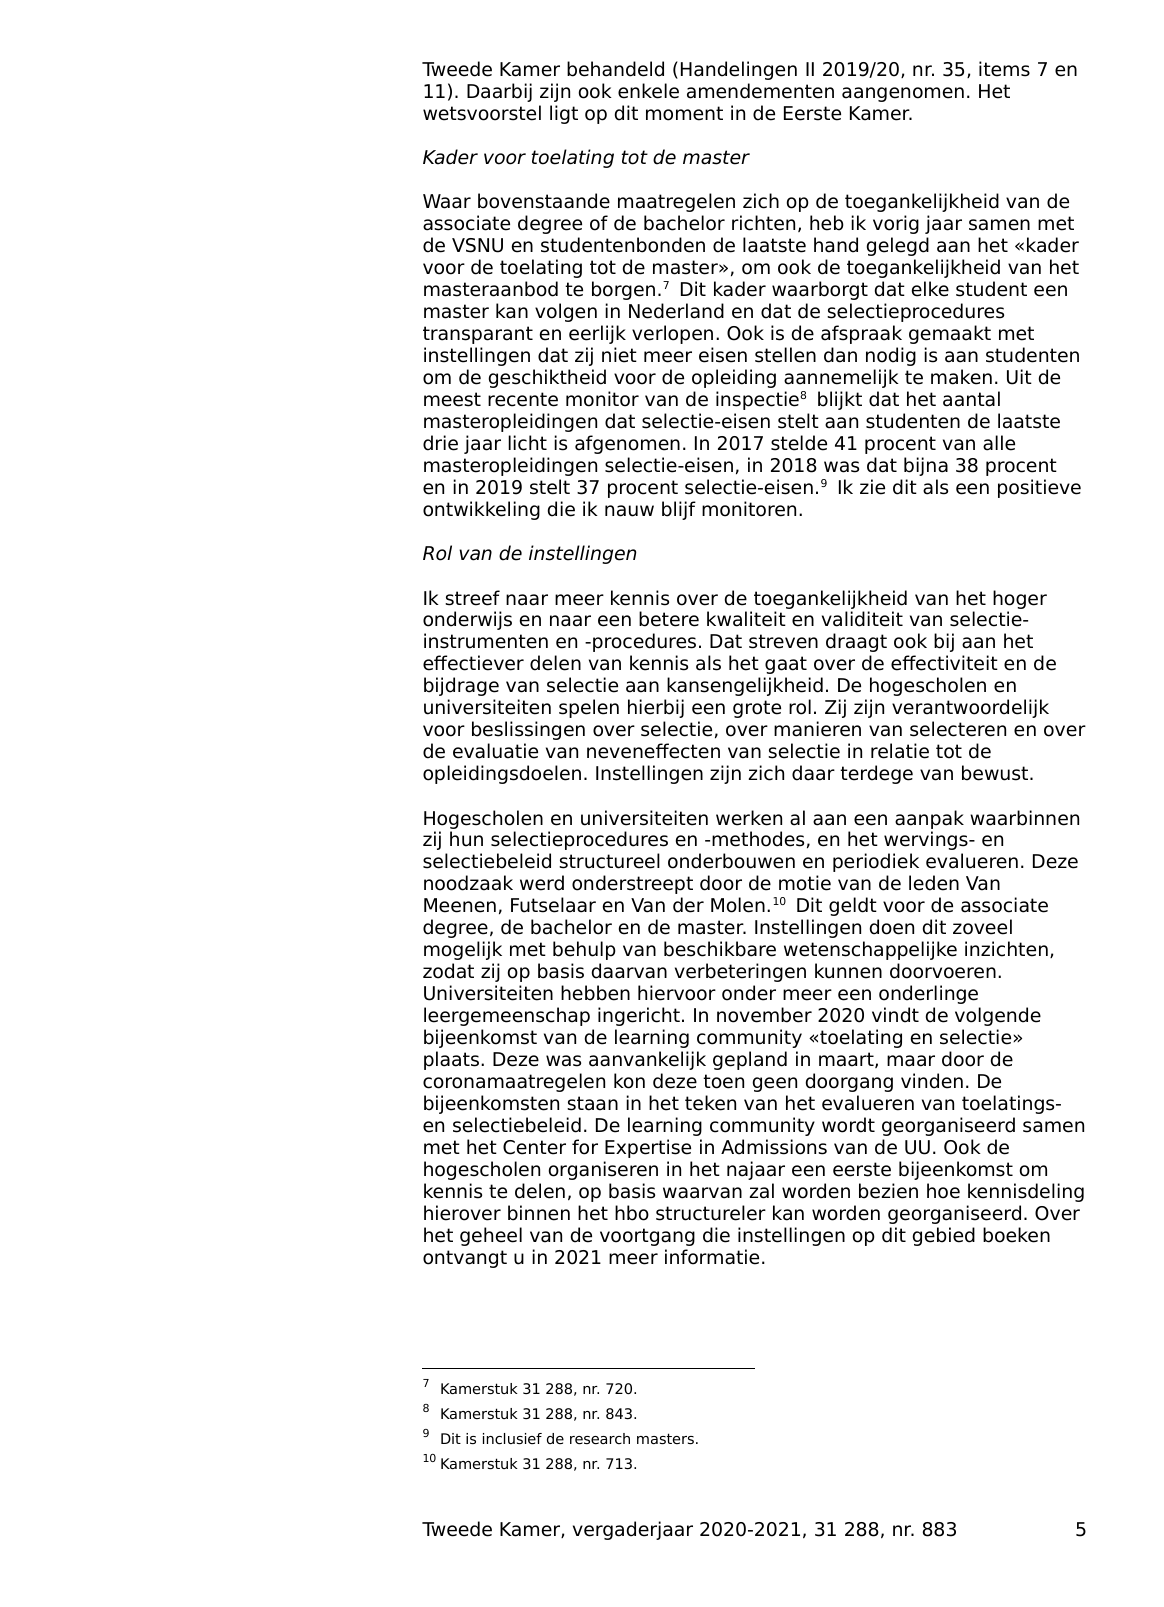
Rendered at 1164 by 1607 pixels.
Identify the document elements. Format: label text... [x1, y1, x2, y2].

text Kamerstuk 31 288, nr. 843. [422, 1402, 1087, 1424]
subtitle Kader voor toelating tot de master [422, 147, 1087, 169]
text Kamerstuk 31 288, nr. 720. [422, 1377, 1087, 1399]
text Dit is inclusief de research masters. [422, 1427, 1087, 1449]
text Hogescholen en universiteiten werken al aan een aanpak waarbinnen zij hun selectieprocedures en -methodes, en het wervings- en selectiebeleid structureel onderbouwen en periodiek evalueren. Deze noodzaak werd onderstreept door de motie van de leden Van Meenen, Futselaar en Van der Molen. Dit geldt voor de associate degree, de bachelor en de master. Instellingen doen dit zoveel mogelijk met behulp van beschikbare wetenschappelijke inzichten, zodat zij op basis daarvan verbeteringen kunnen doorvoeren. Universiteiten hebben hiervoor onder meer een onderlinge leergemeenschap ingericht. In november 2020 vindt de volgende bijeenkomst van de learning community «toelating en selectie» plaats. Deze was aanvankelijk gepland in maart, maar door de coronamaatregelen kon deze toen geen doorgang vinden. De bijeenkomsten staan in het teken van het evalueren van toelatings- en selectiebeleid. De learning community wordt georganiseerd samen met het Center for Expertise in Admissions van de UU. Ook de hogescholen organiseren in het najaar een eerste bijeenkomst om kennis te delen, op basis waarvan zal worden bezien hoe kennisdeling hierover binnen het hbo structureler kan worden georganiseerd. Over het geheel van de voortgang die instellingen op dit gebied boeken ontvangt u in 2021 meer informatie. [422, 807, 1087, 1269]
text Tweede Kamer behandeld (Handelingen II 2019/20, nr. 35, items 7 en 11). Daarbij zijn ook enkele amendementen aangenomen. Het wetsvoorstel ligt op dit moment in de Eerste Kamer. [422, 59, 1087, 125]
text Ik streef naar meer kennis over de toegankelijkheid van het hoger onderwijs en naar een betere kwaliteit en validiteit van selectie-instrumenten en -procedures. Dat streven draagt ook bij aan het effectiever delen van kennis als het gaat over de effectiviteit en de bijdrage van selectie aan kansengelijkheid. De hogescholen en universiteiten spelen hierbij een grote rol. Zij zijn verantwoordelijk voor beslissingen over selectie, over manieren van selecteren en over de evaluatie van neveneffecten van selectie in relatie tot de opleidingsdoelen. Instellingen zijn zich daar terdege van bewust. [422, 587, 1087, 785]
subtitle Rol van de instellingen [422, 543, 1087, 565]
text Kamerstuk 31 288, nr. 713. [422, 1452, 1087, 1474]
text Waar bovenstaande maatregelen zich op de toegankelijkheid van de associate degree of de bachelor richten, heb ik vorig jaar samen met de VSNU en studentenbonden de laatste hand gelegd aan het «kader voor de toelating tot de master», om ook de toegankelijkheid van het masteraanbod te borgen. Dit kader waarborgt dat elke student een master kan volgen in Nederland en dat de selectieprocedures transparant en eerlijk verlopen. Ook is de afspraak gemaakt met instellingen dat zij niet meer eisen stellen dan nodig is aan studenten om de geschiktheid voor de opleiding aannemelijk te maken. Uit de meest recente monitor van de inspectie blijkt dat het aantal masteropleidingen dat selectie-eisen stelt aan studenten de laatste drie jaar licht is afgenomen. In 2017 stelde 41 procent van alle masteropleidingen selectie-eisen, in 2018 was dat bijna 38 procent en in 2019 stelt 37 procent selectie-eisen. Ik zie dit als een positieve ontwikkeling die ik nauw blijf monitoren. [422, 191, 1087, 521]
